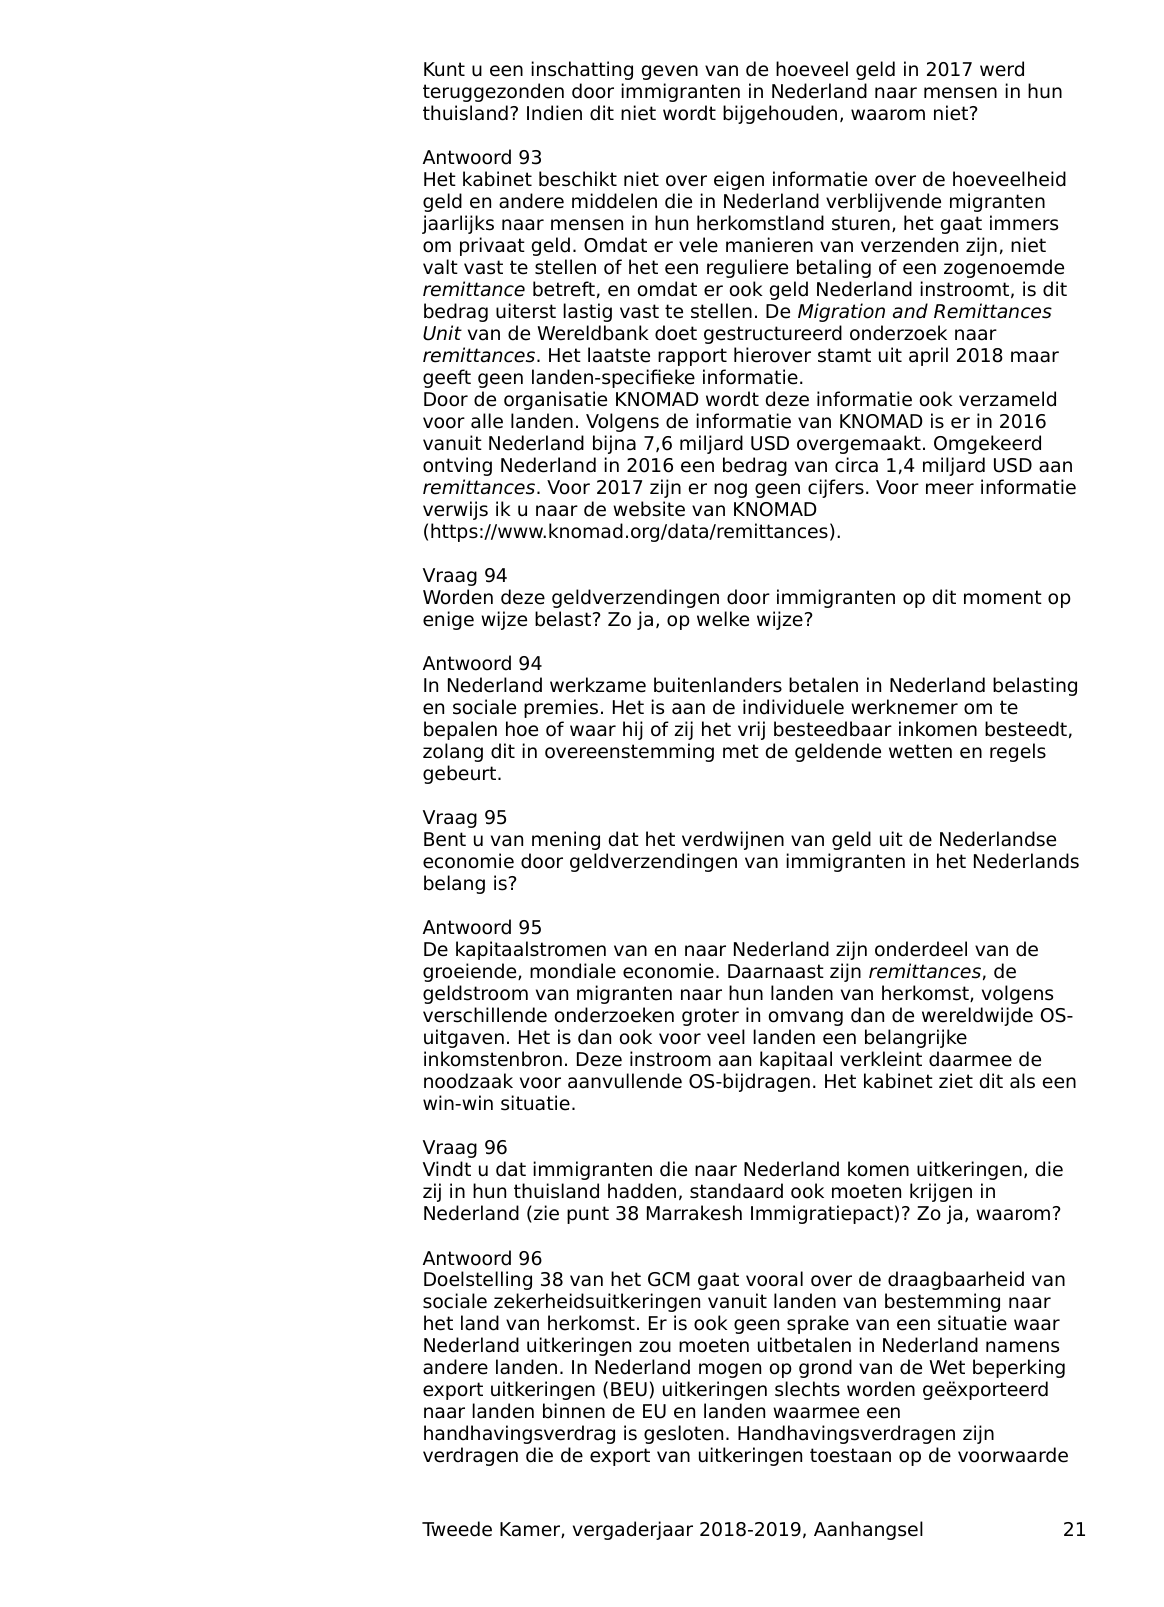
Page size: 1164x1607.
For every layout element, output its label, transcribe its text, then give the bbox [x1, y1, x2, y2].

text Doelstelling 38 van het GCM gaat vooral over de draagbaarheid van sociale zekerheidsuitkeringen vanuit landen van bestemming naar het land van herkomst. Er is ook geen sprake van een situatie waar Nederland uitkeringen zou moeten uitbetalen in Nederland namens andere landen. In Nederland mogen op grond van de Wet beperking export uitkeringen (BEU) uitkeringen slechts worden geëxporteerd naar landen binnen de EU en landen waarmee een handhavingsverdrag is gesloten. Handhavingsverdragen zijn verdragen die de export van uitkeringen toestaan op de voorwaarde [422, 1269, 1087, 1467]
text Worden deze geldverzendingen door immigranten op dit moment op enige wijze belast? Zo ja, op welke wijze? [422, 587, 1087, 631]
text Vindt u dat immigranten die naar Nederland komen uitkeringen, die zij in hun thuisland hadden, standaard ook moeten krijgen in Nederland (zie punt 38 Marrakesh Immigratiepact)? Zo ja, waarom? [422, 1159, 1087, 1225]
text Kunt u een inschatting geven van de hoeveel geld in 2017 werd teruggezonden door immigranten in Nederland naar mensen in hun thuisland? Indien dit niet wordt bijgehouden, waarom niet? [422, 59, 1087, 125]
text In Nederland werkzame buitenlanders betalen in Nederland belasting en sociale premies. Het is aan de individuele werknemer om te bepalen hoe of waar hij of zij het vrij besteedbaar inkomen besteedt, zolang dit in overeenstemming met de geldende wetten en regels gebeurt. [422, 675, 1087, 785]
text Door de organisatie KNOMAD wordt deze informatie ook verzameld voor alle landen. Volgens de informatie van KNOMAD is er in 2016 vanuit Nederland bijna 7,6 miljard USD overgemaakt. Omgekeerd ontving Nederland in 2016 een bedrag van circa 1,4 miljard USD aan remittances. Voor 2017 zijn er nog geen cijfers. Voor meer informatie verwijs ik u naar de website van KNOMAD (https://www.knomad.org/data/remittances). [422, 389, 1087, 543]
text Antwoord 95 [422, 917, 1087, 939]
text Vraag 95 [422, 807, 1087, 829]
text Vraag 96 [422, 1137, 1087, 1159]
text De kapitaalstromen van en naar Nederland zijn onderdeel van de groeiende, mondiale economie. Daarnaast zijn remittances, de geldstroom van migranten naar hun landen van herkomst, volgens verschillende onderzoeken groter in omvang dan de wereldwijde OS-uitgaven. Het is dan ook voor veel landen een belangrijke inkomstenbron. Deze instroom aan kapitaal verkleint daarmee de noodzaak voor aanvullende OS-bijdragen. Het kabinet ziet dit als een win-win situatie. [422, 939, 1087, 1115]
text Antwoord 96 [422, 1247, 1087, 1269]
text Antwoord 94 [422, 653, 1087, 675]
text Het kabinet beschikt niet over eigen informatie over de hoeveelheid geld en andere middelen die in Nederland verblijvende migranten jaarlijks naar mensen in hun herkomstland sturen, het gaat immers om privaat geld. Omdat er vele manieren van verzenden zijn, niet valt vast te stellen of het een reguliere betaling of een zogenoemde remittance betreft, en omdat er ook geld Nederland instroomt, is dit bedrag uiterst lastig vast te stellen. De Migration and Remittances Unit van de Wereldbank doet gestructureerd onderzoek naar remittances. Het laatste rapport hierover stamt uit april 2018 maar geeft geen landen-specifieke informatie. [422, 169, 1087, 389]
text Antwoord 93 [422, 147, 1087, 169]
text Bent u van mening dat het verdwijnen van geld uit de Nederlandse economie door geldverzendingen van immigranten in het Nederlands belang is? [422, 829, 1087, 895]
text Vraag 94 [422, 565, 1087, 587]
